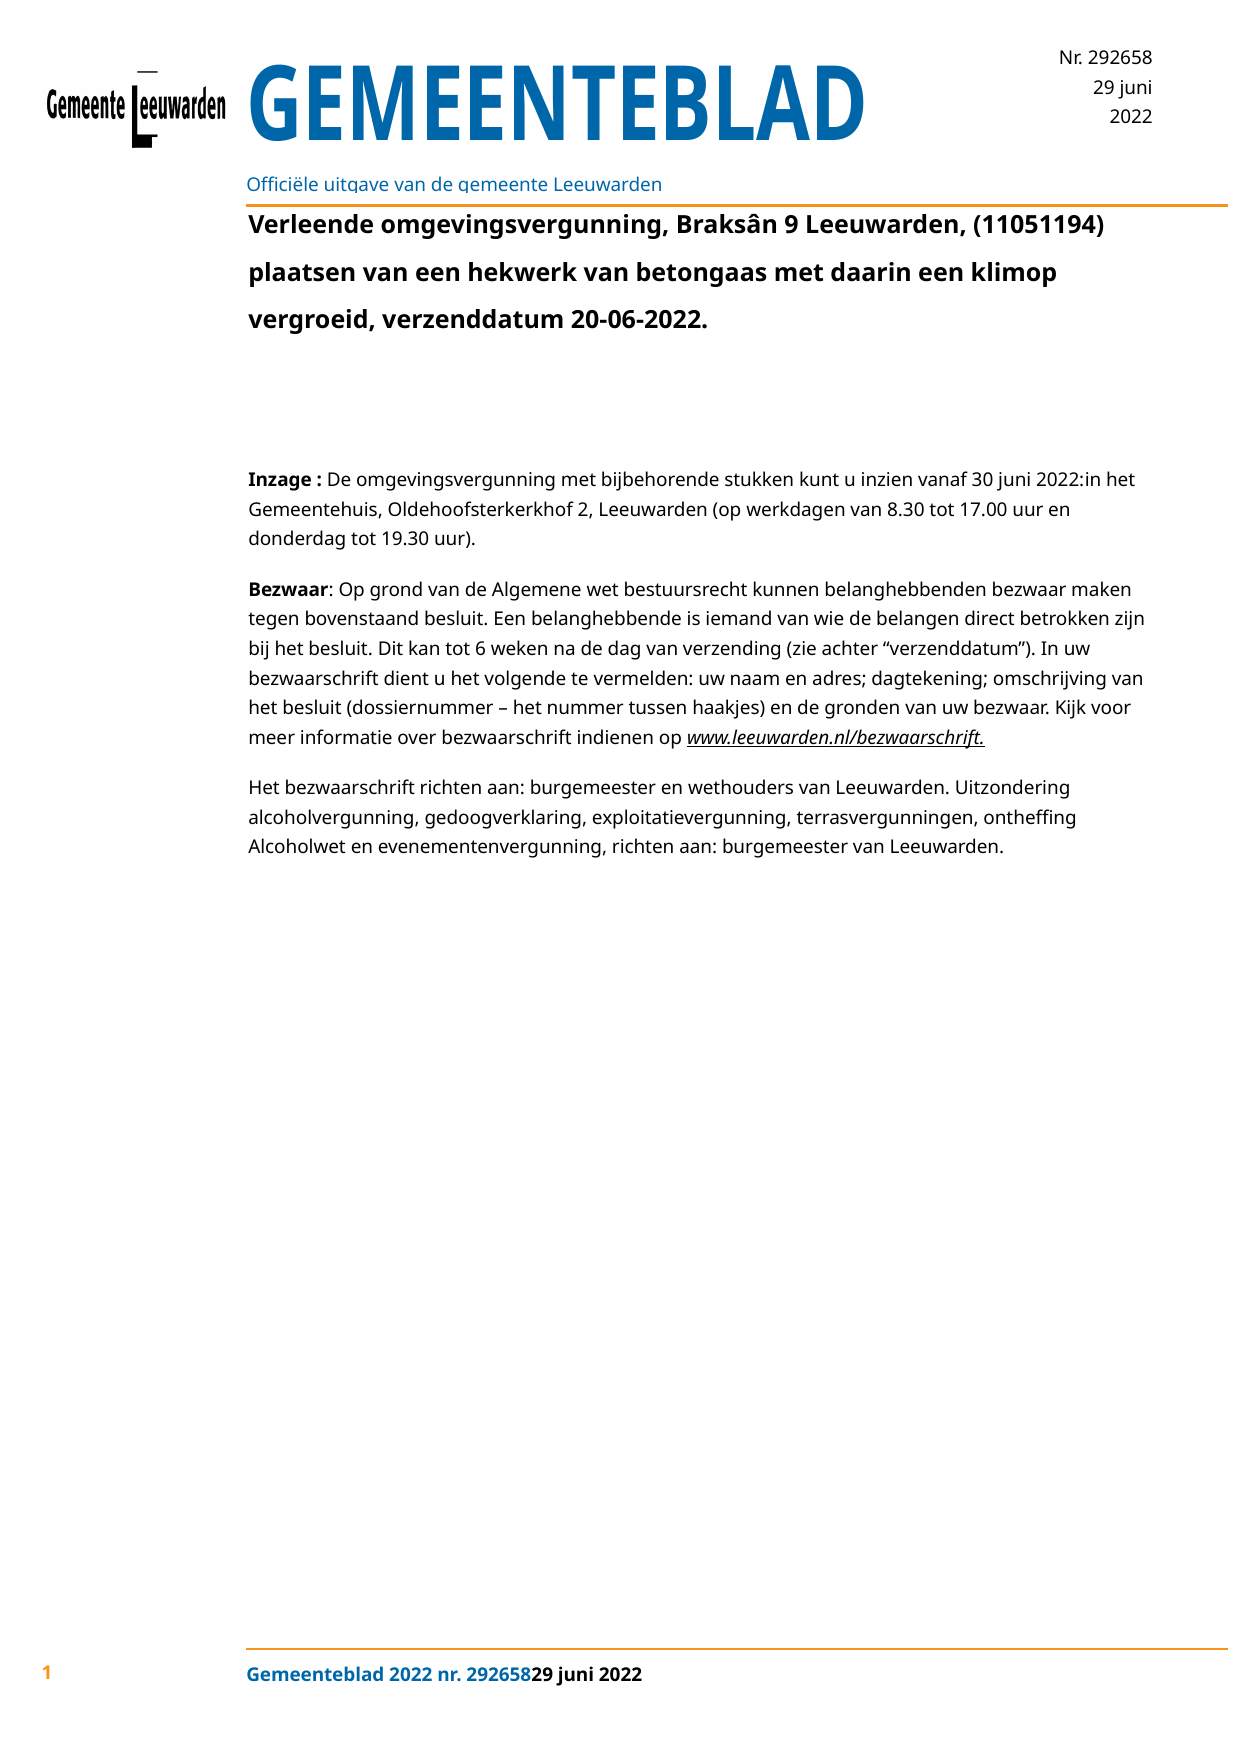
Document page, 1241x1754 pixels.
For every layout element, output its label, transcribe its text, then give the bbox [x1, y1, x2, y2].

picture [41, 47, 231, 172]
text Inzage : De omgevingsvergunning met bijbehorende stukken kunt u inzien vanaf 30 juni 2022:in het Gemeentehuis, Oldehoofsterkerkhof 2, Leeuwarden (op werkdagen van 8.30 tot 17.00 uur en donderdag tot 19.30 uur). [248, 466, 1152, 551]
text Verleende omgevingsvergunning, Braksân 9 Leeuwarden, (11051194) plaatsen van een hekwerk van betongaas met daarin een klimop vergroeid, verzenddatum 20-06-2022. [248, 207, 1152, 336]
text Het bezwaarschrift richten aan: burgemeester en wethouders van Leeuwarden. Uitzondering alcoholvergunning, gedoogverklaring, exploitatievergunning, terrasvergunningen, ontheffing Alcoholwet en evenementenvergunning, richten aan: burgemeester van Leeuwarden. [248, 774, 1152, 859]
text Bezwaar: Op grond van de Algemene wet bestuursrecht kunnen belanghebbenden bezwaar maken tegen bovenstaand besluit. Een belanghebbende is iemand van wie de belangen direct betrokken zijn bij het besluit. Dit kan tot 6 weken na de dag van verzending (zie achter “verzenddatum”). In uw bezwaarschrift dient u het volgende te vermelden: uw naam en adres; dagtekening; omschrijving van het besluit (dossiernummer – het nummer tussen haakjes) en de gronden van uw bezwaar. Kijk voor meer informatie over bezwaarschrift indienen op www.leeuwarden.nl/bezwaarschrift. [248, 576, 1152, 749]
